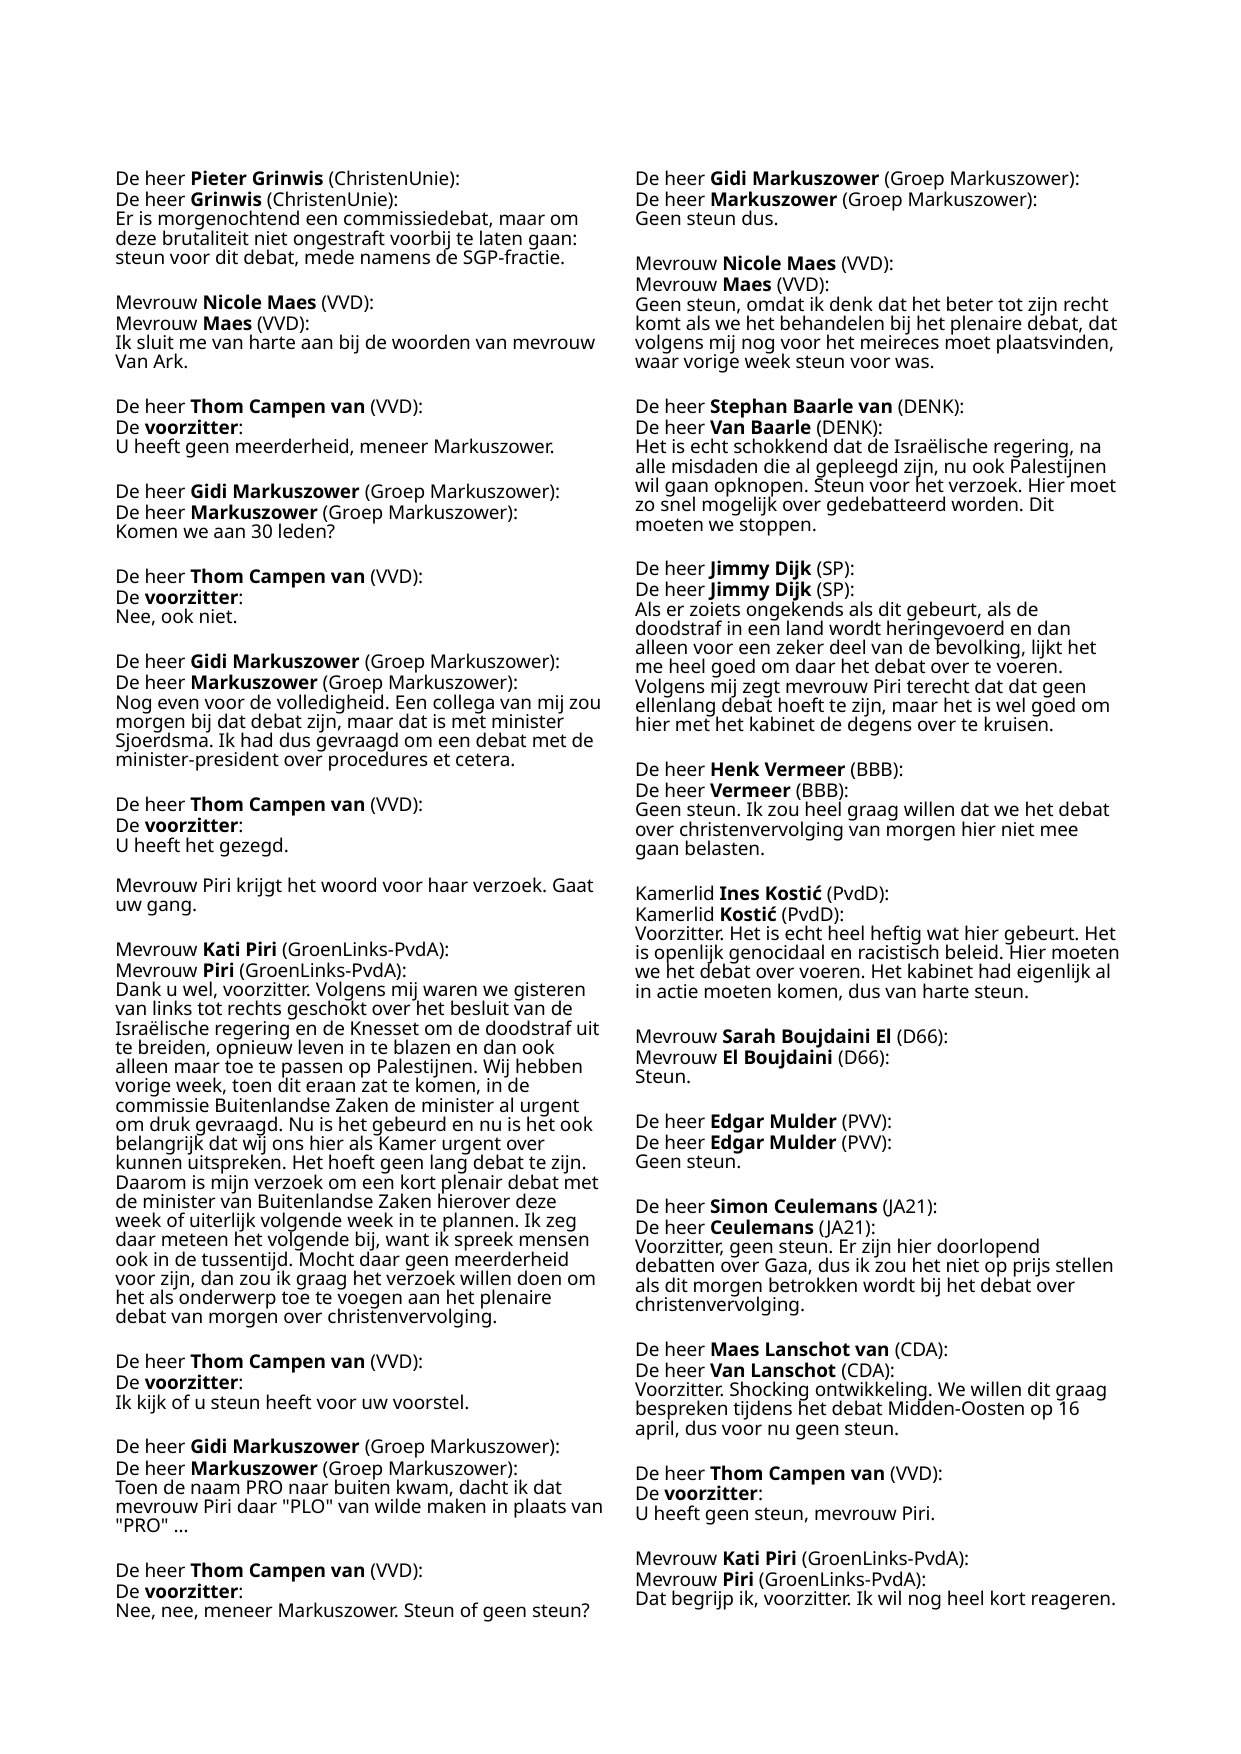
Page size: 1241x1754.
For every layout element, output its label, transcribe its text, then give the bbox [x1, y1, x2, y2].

text De heer Markuszower (Groep Markuszower): [115, 1459, 605, 1479]
text Nee, ook niet. [115, 608, 605, 628]
text U heeft geen steun, mevrouw Piri. [635, 1505, 1125, 1524]
text Voorzitter. Het is echt heel heftig wat hier gebeurt. Het is openlijk genocidaal en racistisch beleid. Hier moeten we het debat over voeren. Het kabinet had eigenlijk al in actie moeten komen, dus van harte steun. [635, 925, 1125, 1002]
text Geen steun. Ik zou heel graag willen dat we het debat over christenvervolging van morgen hier niet mee gaan belasten. [635, 801, 1125, 859]
text De voorzitter: [115, 817, 605, 837]
text De voorzitter: [115, 1583, 605, 1602]
text De heer Edgar Mulder (PVV): [635, 1134, 1125, 1153]
text De heer Thom Campen van (VVD): [115, 563, 605, 589]
text Dat begrijp ik, voorzitter. Ik wil nog heel kort reageren. [635, 1590, 1125, 1609]
text Ik kijk of u steun heeft voor uw voorstel. [115, 1394, 605, 1413]
text Voorzitter, geen steun. Er zijn hier doorlopend debatten over Gaza, dus ik zou het niet op prijs stellen als dit morgen betrokken wordt bij het debat over christenvervolging. [635, 1238, 1125, 1315]
text Mevrouw Kati Piri (GroenLinks-PvdA): [115, 936, 605, 962]
text De heer Van Baarle (DENK): [635, 419, 1125, 438]
text De heer Thom Campen van (VVD): [635, 1460, 1125, 1485]
text Nog even voor de volledigheid. Een collega van mij zou morgen bij dat debat zijn, maar dat is met minister Sjoerdsma. Ik had dus gevraagd om een debat met de minister-president over procedures et cetera. [115, 694, 605, 771]
text Mevrouw Piri (GroenLinks-PvdA): [635, 1571, 1125, 1590]
text Geen steun dus. [635, 210, 1125, 230]
text Als er zoiets ongekends als dit gebeurt, als de doodstraf in een land wordt heringevoerd en dan alleen voor een zeker deel van de bevolking, lijkt het me heel goed om daar het debat over te voeren. Volgens mij zegt mevrouw Piri terecht dat dat geen ellenlang debat hoeft te zijn, maar het is wel goed om hier met het kabinet de degens over te kruisen. [635, 601, 1125, 736]
text De heer Markuszower (Groep Markuszower): [115, 504, 605, 523]
text Mevrouw Kati Piri (GroenLinks-PvdA): [635, 1545, 1125, 1571]
text De heer Jimmy Dijk (SP): [635, 581, 1125, 601]
text De heer Jimmy Dijk (SP): [635, 556, 1125, 581]
text De heer Markuszower (Groep Markuszower): [115, 674, 605, 694]
text U heeft geen meerderheid, meneer Markuszower. [115, 438, 605, 458]
text Komen we aan 30 leden? [115, 523, 605, 543]
text De heer Simon Ceulemans (JA21): [635, 1193, 1125, 1219]
text De heer Maes Lanschot van (CDA): [635, 1336, 1125, 1362]
text De heer Ceulemans (JA21): [635, 1219, 1125, 1238]
text De heer Edgar Mulder (PVV): [635, 1108, 1125, 1134]
text Ik sluit me van harte aan bij de woorden van mevrouw Van Ark. [115, 334, 605, 372]
text De voorzitter: [115, 419, 605, 438]
text Mevrouw El Boujdaini (D66): [635, 1049, 1125, 1068]
text De heer Thom Campen van (VVD): [115, 1349, 605, 1374]
text De heer Thom Campen van (VVD): [115, 792, 605, 817]
text De heer Pieter Grinwis (ChristenUnie): [115, 165, 605, 191]
text Er is morgenochtend een commissiedebat, maar om deze brutaliteit niet ongestraft voorbij te laten gaan: steun voor dit debat, mede namens de SGP-fractie. [115, 210, 605, 268]
text De heer Gidi Markuszower (Groep Markuszower): [115, 1434, 605, 1459]
text Steun. [635, 1068, 1125, 1087]
text De voorzitter: [115, 1374, 605, 1394]
text De heer Stephan Baarle van (DENK): [635, 393, 1125, 419]
text De heer Van Lanschot (CDA): [635, 1362, 1125, 1381]
text Mevrouw Nicole Maes (VVD): [115, 289, 605, 315]
text De heer Thom Campen van (VVD): [115, 393, 605, 419]
text Mevrouw Maes (VVD): [635, 276, 1125, 296]
text De heer Gidi Markuszower (Groep Markuszower): [115, 649, 605, 674]
text Mevrouw Sarah Boujdaini El (D66): [635, 1023, 1125, 1049]
text Kamerlid Kostić (PvdD): [635, 906, 1125, 925]
text Kamerlid Ines Kostić (PvdD): [635, 880, 1125, 906]
text Voorzitter. Shocking ontwikkeling. We willen dit graag bespreken tijdens het debat Midden-Oosten op 16 april, dus voor nu geen steun. [635, 1381, 1125, 1439]
text Dank u wel, voorzitter. Volgens mij waren we gisteren van links tot rechts geschokt over het besluit van de Israëlische regering en de Knesset om de doodstraf uit te breiden, opnieuw leven in te blazen en dan ook alleen maar toe te passen op Palestijnen. Wij hebben vorige week, toen dit eraan zat te komen, in de commissie Buitenlandse Zaken de minister al urgent om druk gevraagd. Nu is het gebeurd en nu is het ook belangrijk dat wij ons hier als Kamer urgent over kunnen uitspreken. Het hoeft geen lang debat te zijn. Daarom is mijn verzoek om een kort plenair debat met de minister van Buitenlandse Zaken hierover deze week of uiterlijk volgende week in te plannen. Ik zeg daar meteen het volgende bij, want ik spreek mensen ook in de tussentijd. Mocht daar geen meerderheid voor zijn, dan zou ik graag het verzoek willen doen om het als onderwerp toe te voegen aan het plenaire debat van morgen over christenvervolging. [115, 981, 605, 1328]
text De heer Gidi Markuszower (Groep Markuszower): [635, 165, 1125, 191]
text Geen steun. [635, 1153, 1125, 1172]
text Toen de naam PRO naar buiten kwam, dacht ik dat mevrouw Piri daar "PLO" van wilde maken in plaats van "PRO" … [115, 1479, 605, 1537]
text Geen steun, omdat ik denk dat het beter tot zijn recht komt als we het behandelen bij het plenaire debat, dat volgens mij nog voor het meireces moet plaatsvinden, waar vorige week steun voor was. [635, 296, 1125, 373]
text Mevrouw Piri (GroenLinks-PvdA): [115, 962, 605, 981]
text De voorzitter: [115, 589, 605, 608]
text Nee, nee, meneer Markuszower. Steun of geen steun? [115, 1602, 605, 1622]
text De heer Henk Vermeer (BBB): [635, 756, 1125, 782]
text Mevrouw Piri krijgt het woord voor haar verzoek. Gaat uw gang. [115, 877, 605, 915]
text De heer Markuszower (Groep Markuszower): [635, 191, 1125, 210]
text De heer Vermeer (BBB): [635, 782, 1125, 801]
text De voorzitter: [635, 1485, 1125, 1505]
text Het is echt schokkend dat de Israëlische regering, na alle misdaden die al gepleegd zijn, nu ook Palestijnen wil gaan opknopen. Steun voor het verzoek. Hier moet zo snel mogelijk over gedebatteerd worden. Dit moeten we stoppen. [635, 438, 1125, 535]
text U heeft het gezegd. [115, 837, 605, 856]
text De heer Gidi Markuszower (Groep Markuszower): [115, 478, 605, 504]
text De heer Grinwis (ChristenUnie): [115, 191, 605, 210]
text Mevrouw Nicole Maes (VVD): [635, 251, 1125, 276]
text Mevrouw Maes (VVD): [115, 315, 605, 334]
text De heer Thom Campen van (VVD): [115, 1557, 605, 1583]
